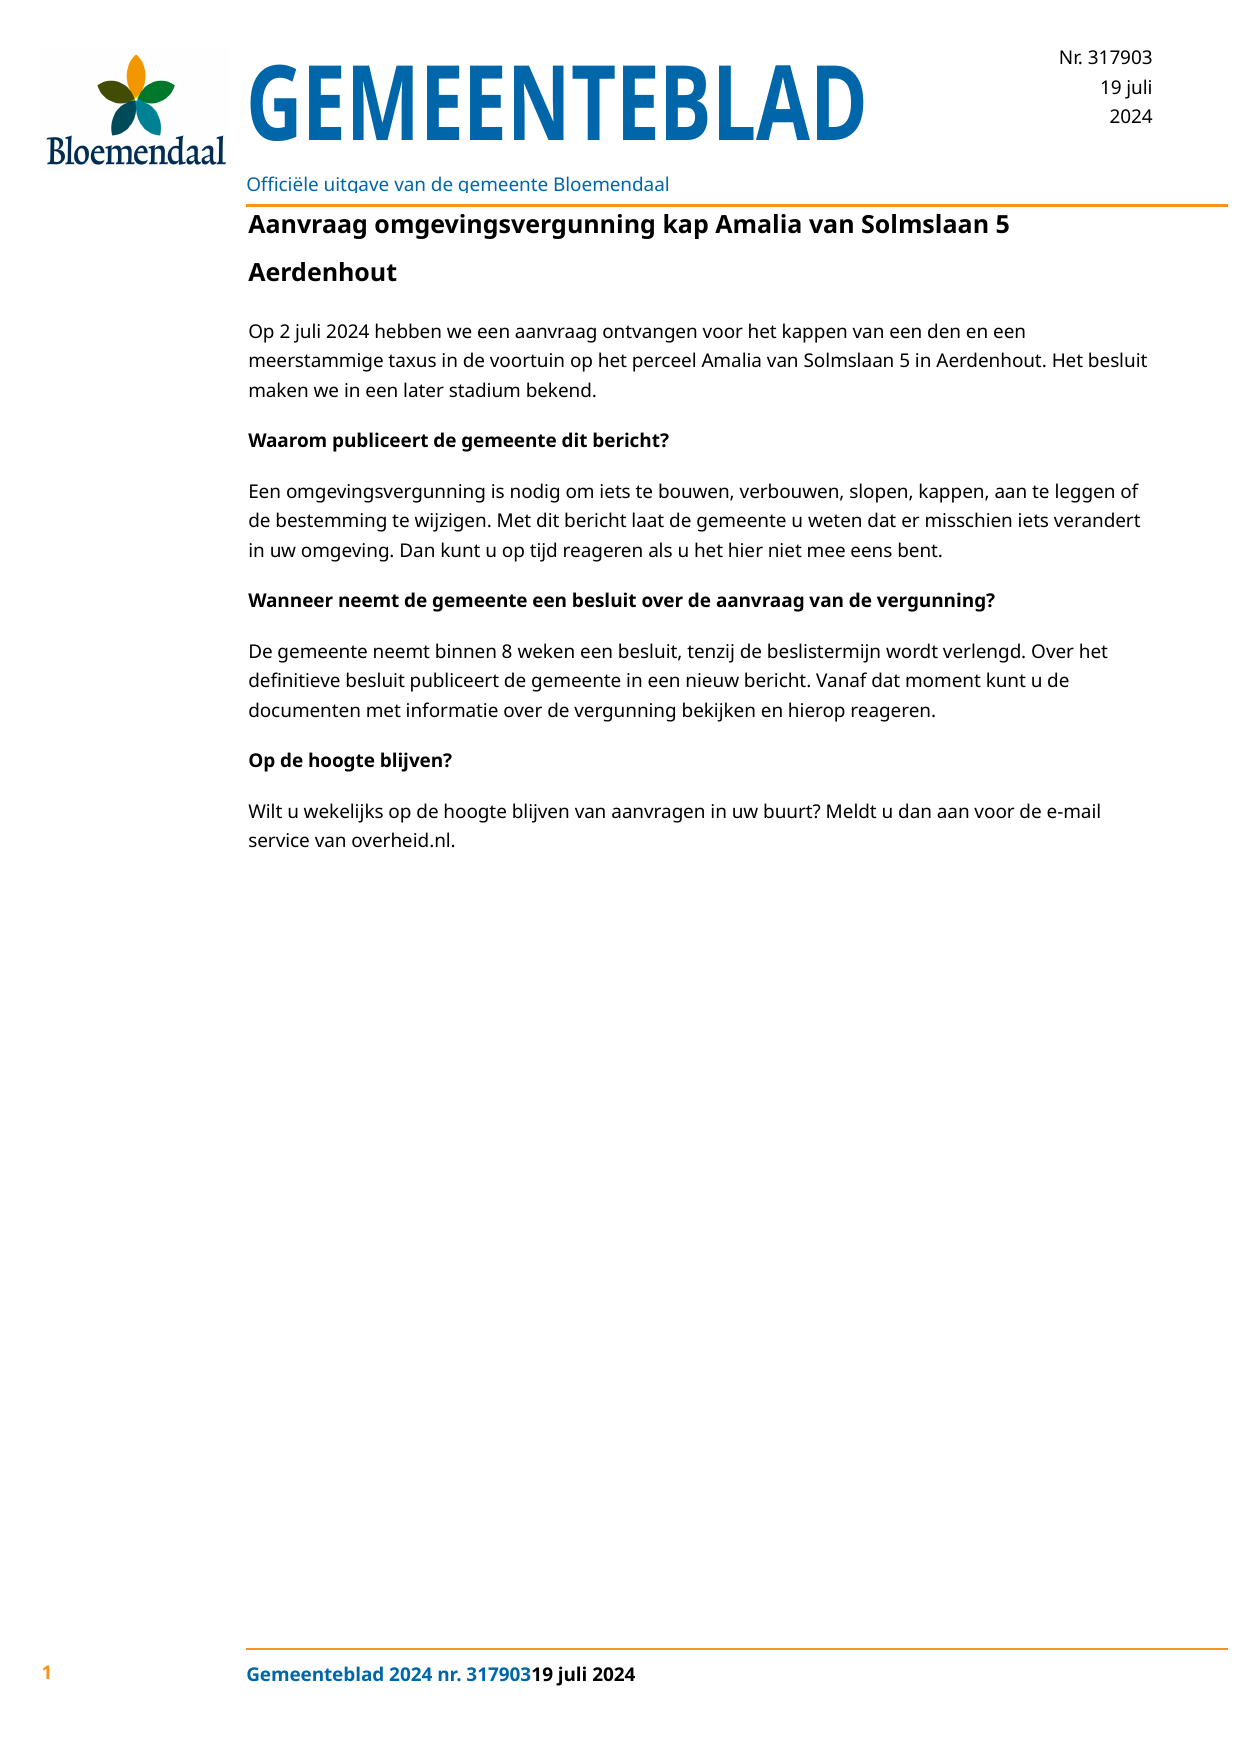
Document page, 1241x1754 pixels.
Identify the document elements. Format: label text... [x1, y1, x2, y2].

text De gemeente neemt binnen 8 weken een besluit, tenzij de beslistermijn wordt verlengd. Over het definitieve besluit publiceert de gemeente in een nieuw bericht. Vanaf dat moment kunt u de documenten met informatie over de vergunning bekijken en hierop reageren. [248, 638, 1152, 723]
picture [41, 47, 231, 172]
text Op de hoogte blijven? [248, 747, 1152, 773]
text Wilt u wekelijks op de hoogte blijven van aanvragen in uw buurt? Meldt u dan aan voor de e-mail service van overheid.nl. [248, 798, 1152, 853]
text Wanneer neemt de gemeente een besluit over de aanvraag van de vergunning? [248, 587, 1152, 613]
text Een omgevingsvergunning is nodig om iets te bouwen, verbouwen, slopen, kappen, aan te leggen of de bestemming te wijzigen. Met dit bericht laat de gemeente u weten dat er misschien iets verandert in uw omgeving. Dan kunt u op tijd reageren als u het hier niet mee eens bent. [248, 478, 1152, 563]
text Waarom publiceert de gemeente dit bericht? [248, 427, 1152, 453]
text Op 2 juli 2024 hebben we een aanvraag ontvangen voor het kappen van een den en een meerstammige taxus in de voortuin op het perceel Amalia van Solmslaan 5 in Aerdenhout. Het besluit maken we in een later stadium bekend. [248, 318, 1152, 403]
text Aanvraag omgevingsvergunning kap Amalia van Solmslaan 5 Aerdenhout [248, 207, 1152, 288]
